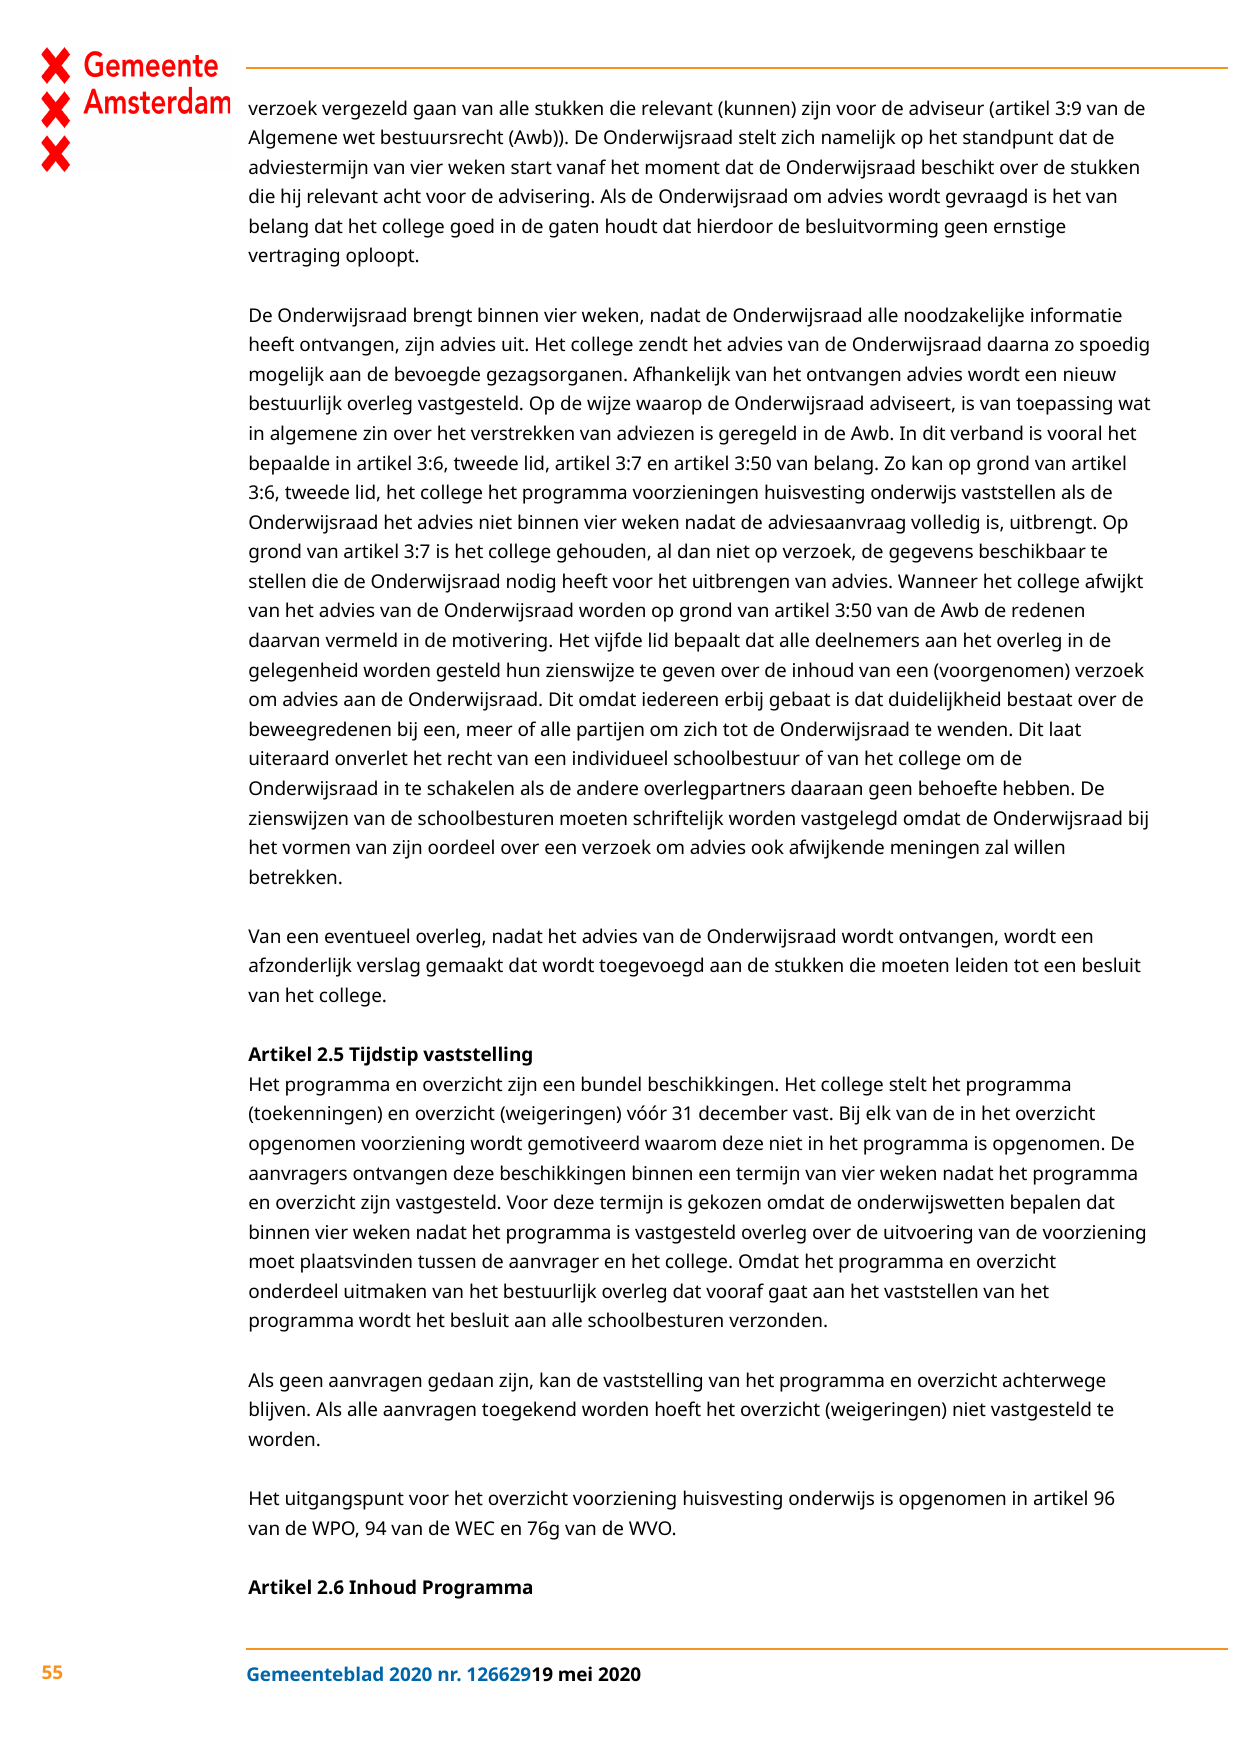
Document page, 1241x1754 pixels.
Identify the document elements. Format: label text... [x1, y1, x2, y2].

text Als geen aanvragen gedaan zijn, kan de vaststelling van het programma en overzicht achterwege blijven. Als alle aanvragen toegekend worden hoeft het overzicht (weigeringen) niet vastgesteld te worden. [248, 1367, 1152, 1452]
text verzoek vergezeld gaan van alle stukken die relevant (kunnen) zijn voor de adviseur (artikel 3:9 van de Algemene wet bestuursrecht (Awb)). De Onderwijsraad stelt zich namelijk op het standpunt dat de adviestermijn van vier weken start vanaf het moment dat de Onderwijsraad beschikt over de stukken die hij relevant acht voor de advisering. Als de Onderwijsraad om advies wordt gevraagd is het van belang dat het college goed in de gaten houdt dat hierdoor de besluitvorming geen ernstige vertraging oploopt. [248, 95, 1152, 268]
text Het uitgangspunt voor het overzicht voorziening huisvesting onderwijs is opgenomen in artikel 96 van de WPO, 94 van de WEC en 76g van de WVO. [248, 1485, 1152, 1541]
text Artikel 2.6 Inhoud Programma [248, 1574, 1152, 1600]
text Van een eventueel overleg, nadat het advies van de Onderwijsraad wordt ontvangen, wordt een afzonderlijk verslag gemaakt dat wordt toegevoegd aan de stukken die moeten leiden tot een besluit van het college. [248, 923, 1152, 1008]
text Het programma en overzicht zijn een bundel beschikkingen. Het college stelt het programma (toekenningen) en overzicht (weigeringen) vóór 31 december vast. Bij elk van de in het overzicht opgenomen voorziening wordt gemotiveerd waarom deze niet in het programma is opgenomen. De aanvragers ontvangen deze beschikkingen binnen een termijn van vier weken nadat het programma en overzicht zijn vastgesteld. Voor deze termijn is gekozen omdat de onderwijswetten bepalen dat binnen vier weken nadat het programma is vastgesteld overleg over de uitvoering van de voorziening moet plaatsvinden tussen de aanvrager en het college. Omdat het programma en overzicht onderdeel uitmaken van het bestuurlijk overleg dat vooraf gaat aan het vaststellen van het programma wordt het besluit aan alle schoolbesturen verzonden. [248, 1071, 1152, 1333]
text Artikel 2.5 Tijdstip vaststelling [248, 1041, 1152, 1067]
text De Onderwijsraad brengt binnen vier weken, nadat de Onderwijsraad alle noodzakelijke informatie heeft ontvangen, zijn advies uit. Het college zendt het advies van de Onderwijsraad daarna zo spoedig mogelijk aan de bevoegde gezagsorganen. Afhankelijk van het ontvangen advies wordt een nieuw bestuurlijk overleg vastgesteld. Op de wijze waarop de Onderwijsraad adviseert, is van toepassing wat in algemene zin over het verstrekken van adviezen is geregeld in de Awb. In dit verband is vooral het bepaalde in artikel 3:6, tweede lid, artikel 3:7 en artikel 3:50 van belang. Zo kan op grond van artikel 3:6, tweede lid, het college het programma voorzieningen huisvesting onderwijs vaststellen als de Onderwijsraad het advies niet binnen vier weken nadat de adviesaanvraag volledig is, uitbrengt. Op grond van artikel 3:7 is het college gehouden, al dan niet op verzoek, de gegevens beschikbaar te stellen die de Onderwijsraad nodig heeft voor het uitbrengen van advies. Wanneer het college afwijkt van het advies van de Onderwijsraad worden op grond van artikel 3:50 van de Awb de redenen daarvan vermeld in de motivering. Het vijfde lid bepaalt dat alle deelnemers aan het overleg in de gelegenheid worden gesteld hun zienswijze te geven over de inhoud van een (voorgenomen) verzoek om advies aan de Onderwijsraad. Dit omdat iedereen erbij gebaat is dat duidelijkheid bestaat over de beweegredenen bij een, meer of alle partijen om zich tot de Onderwijsraad te wenden. Dit laat uiteraard onverlet het recht van een individueel schoolbestuur of van het college om de Onderwijsraad in te schakelen als de andere overlegpartners daaraan geen behoefte hebben. De zienswijzen van de schoolbesturen moeten schriftelijk worden vastgelegd omdat de Onderwijsraad bij het vormen van zijn oordeel over een verzoek om advies ook afwijkende meningen zal willen betrekken. [248, 302, 1152, 890]
picture [41, 47, 231, 172]
